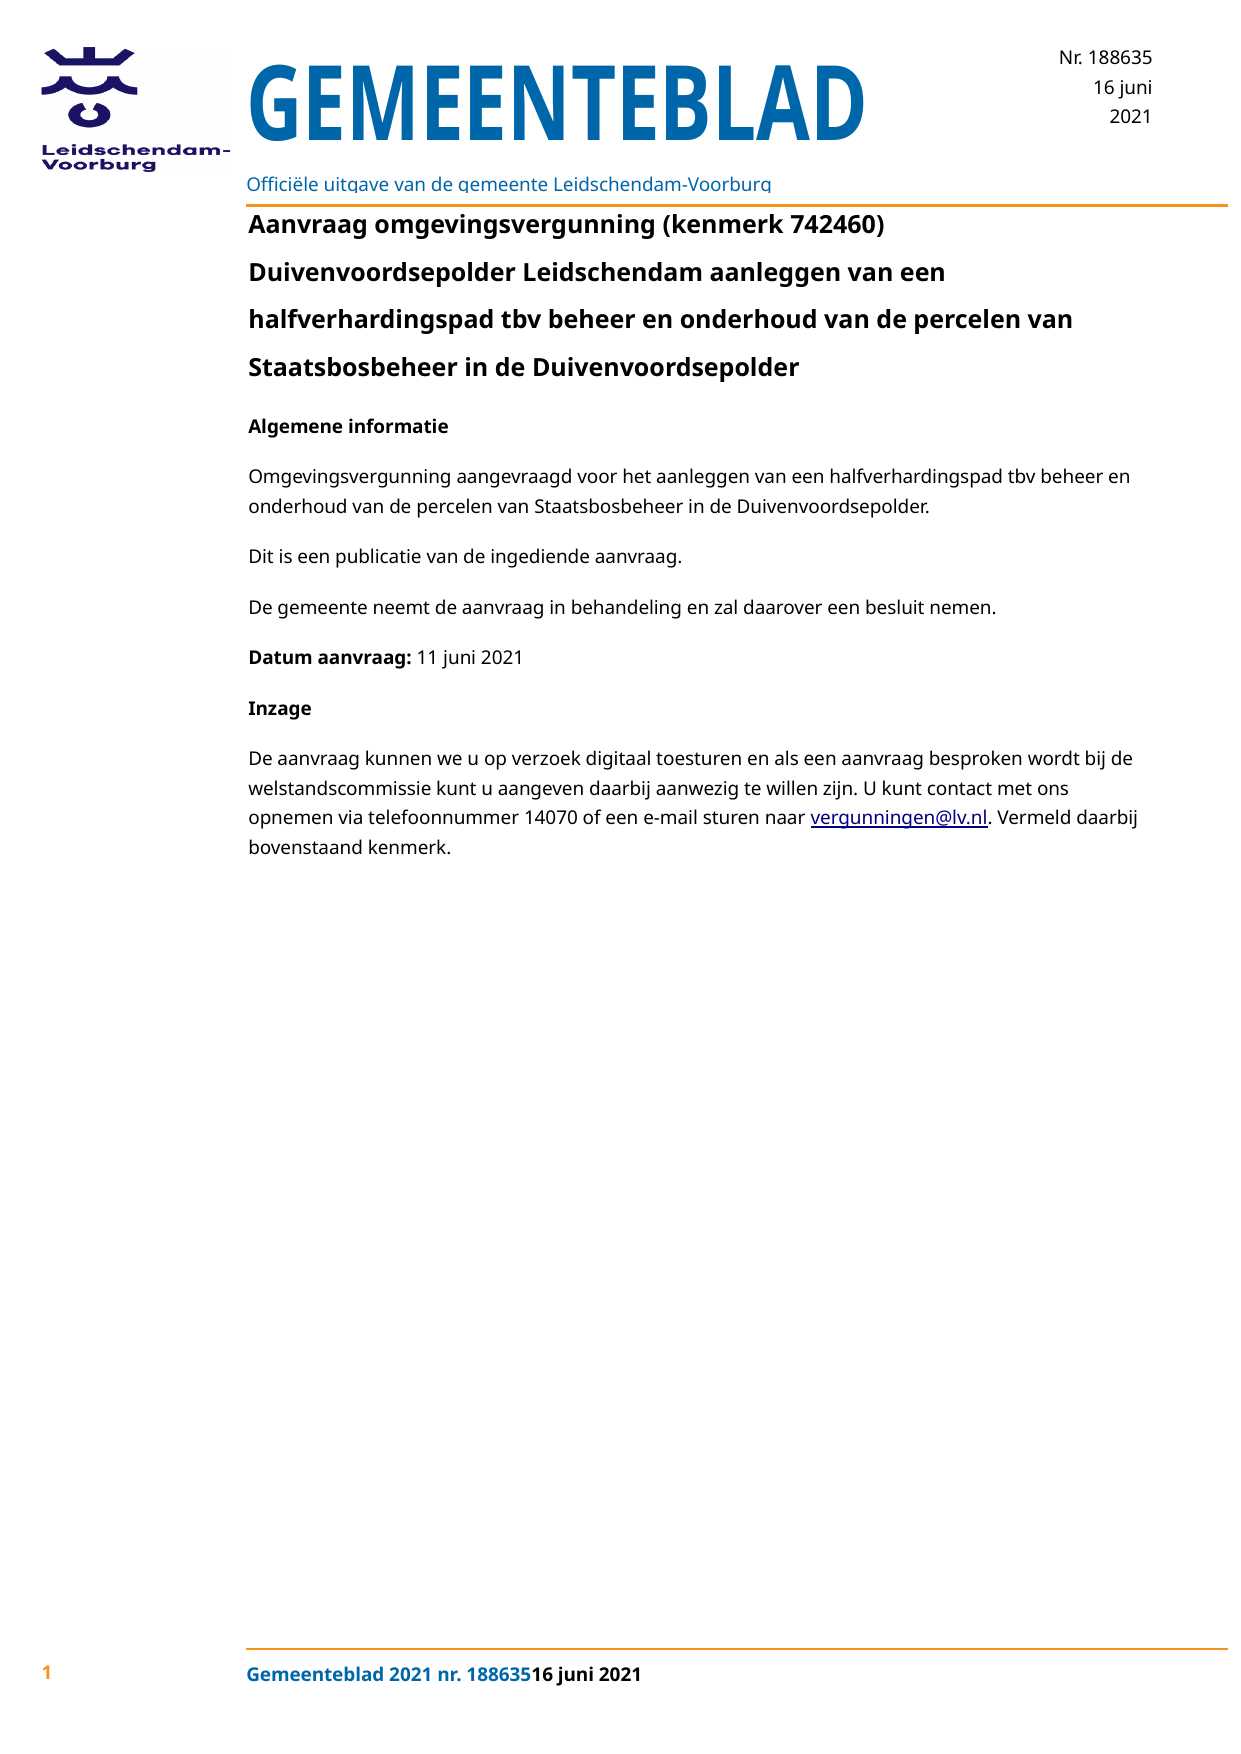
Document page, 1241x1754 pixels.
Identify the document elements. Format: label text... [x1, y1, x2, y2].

text Algemene informatie [248, 413, 1152, 439]
text Inzage [248, 695, 1152, 721]
text Dit is een publicatie van de ingediende aanvraag. [248, 543, 1152, 569]
picture [41, 47, 231, 172]
text De gemeente neemt de aanvraag in behandeling en zal daarover een besluit nemen. [248, 594, 1152, 620]
text Omgevingsvergunning aangevraagd voor het aanleggen van een halfverhardingspad tbv beheer en onderhoud van de percelen van Staatsbosbeheer in de Duivenvoordsepolder. [248, 463, 1152, 519]
text Datum aanvraag: 11 juni 2021 [248, 644, 1152, 670]
text De aanvraag kunnen we u op verzoek digitaal toesturen en als een aanvraag besproken wordt bij de welstandscommissie kunt u aangeven daarbij aanwezig te willen zijn. U kunt contact met ons opnemen via telefoonnummer 14070 of een e-mail sturen naar vergunningen@lv.nl. Vermeld daarbij bovenstaand kenmerk. [248, 745, 1152, 860]
text Aanvraag omgevingsvergunning (kenmerk 742460) Duivenvoordsepolder Leidschendam aanleggen van een halfverhardingspad tbv beheer en onderhoud van de percelen van Staatsbosbeheer in de Duivenvoordsepolder [248, 207, 1152, 384]
